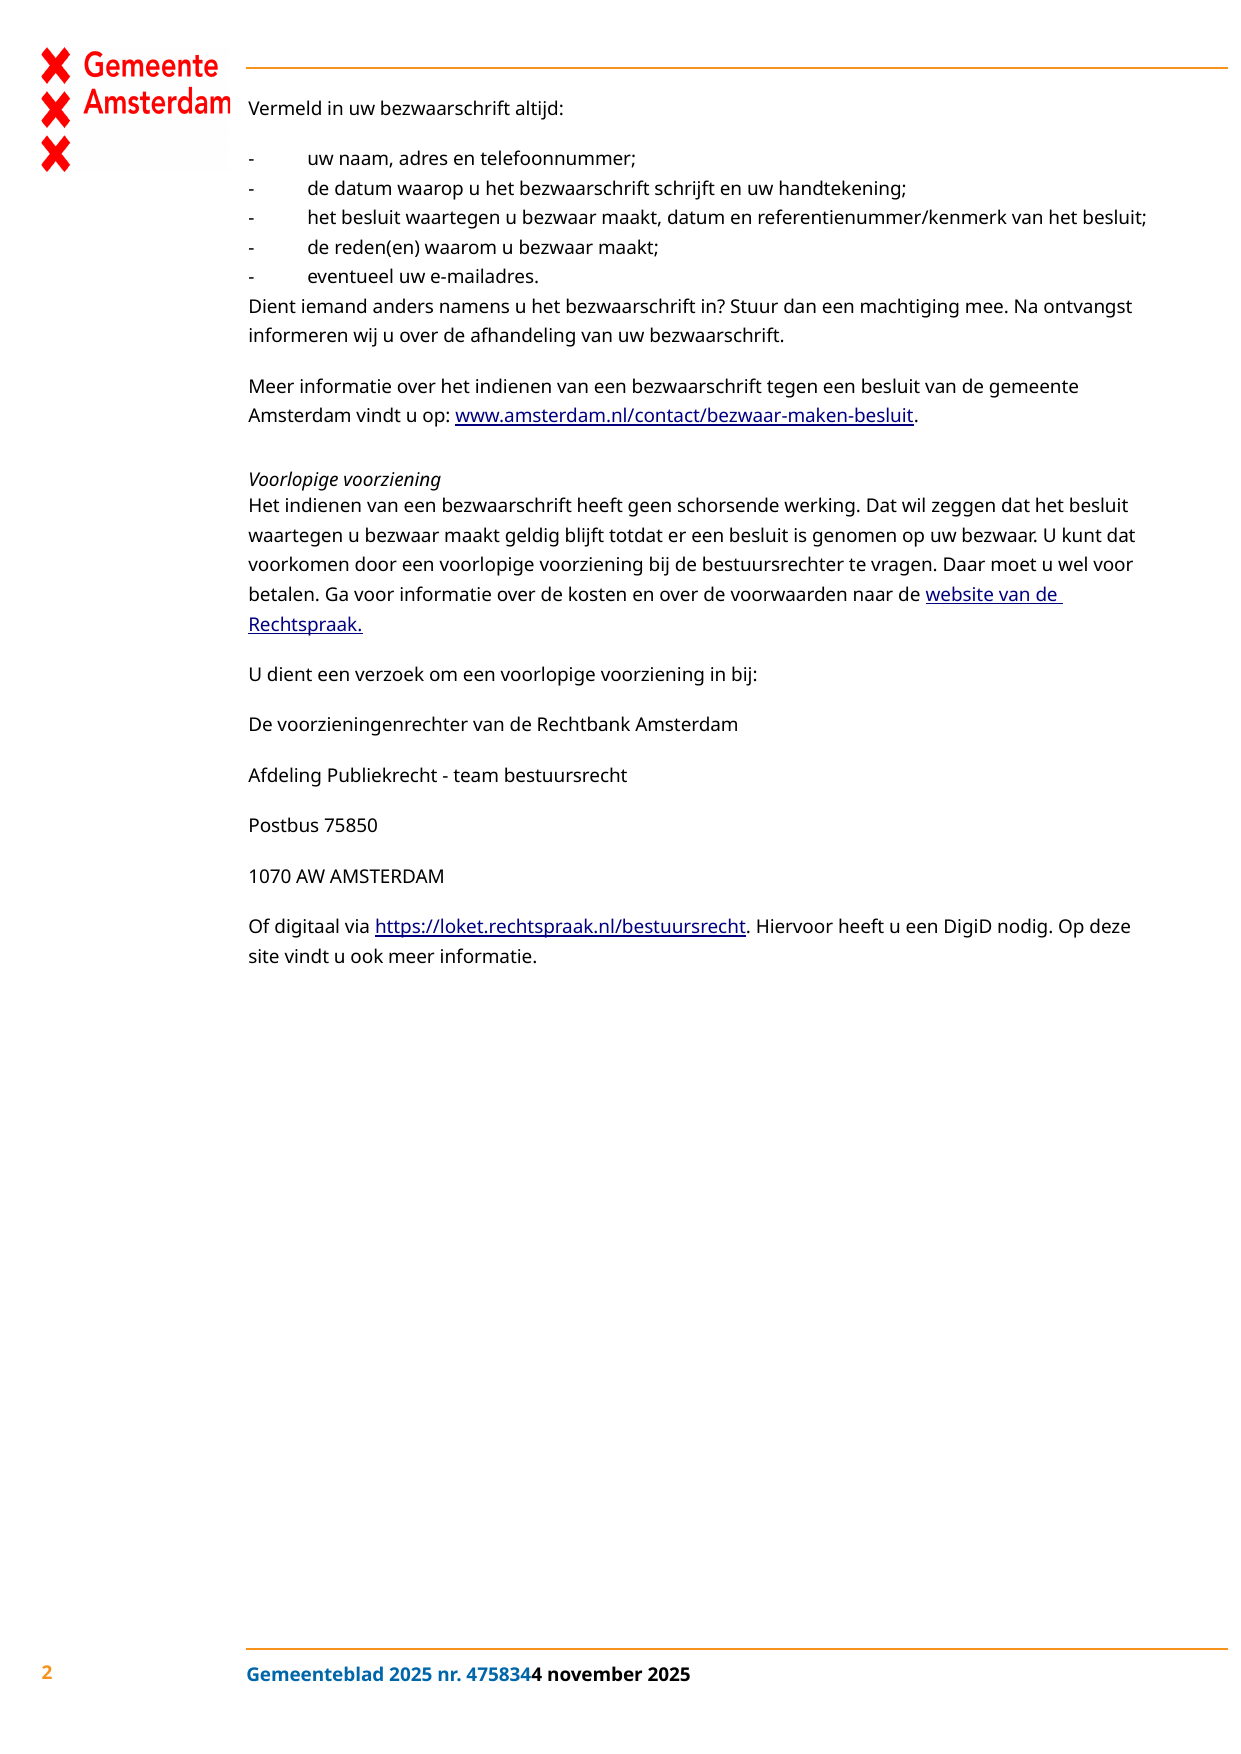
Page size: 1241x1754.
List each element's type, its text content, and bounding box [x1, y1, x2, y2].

text Het indienen van een bezwaarschrift heeft geen schorsende werking. Dat wil zeggen dat het besluit waartegen u bezwaar maakt geldig blijft totdat er een besluit is genomen op uw bezwaar. U kunt dat voorkomen door een voorlopige voorziening bij de bestuursrechter te vragen. Daar moet u wel voor betalen. Ga voor informatie over de kosten en over de voorwaarden naar de website van de Rechtspraak. [248, 492, 1152, 636]
list het besluit waartegen u bezwaar maakt, datum en referentienummer/kenmerk van het besluit; [248, 204, 1152, 230]
text U dient een verzoek om een voorlopige voorziening in bij: [248, 661, 1152, 687]
list uw naam, adres en telefoonnummer; [248, 145, 1152, 171]
text 1070 AW AMSTERDAM [248, 863, 1152, 888]
picture [41, 47, 231, 172]
text Meer informatie over het indienen van een bezwaarschrift tegen een besluit van de gemeente Amsterdam vindt u op: www.amsterdam.nl/contact/bezwaar-maken-besluit. [248, 373, 1152, 428]
text Of digitaal via https://loket.rechtspraak.nl/bestuursrecht. Hiervoor heeft u een DigiD nodig. Op deze site vindt u ook meer informatie. [248, 913, 1152, 968]
text De voorzieningenrechter van de Rechtbank Amsterdam [248, 712, 1152, 737]
text Voorlopige voorziening [248, 467, 1152, 492]
text Vermeld in uw bezwaarschrift altijd: [248, 95, 1152, 121]
list de reden(en) waarom u bezwaar maakt; [248, 234, 1152, 260]
text Postbus 75850 [248, 812, 1152, 838]
list de datum waarop u het bezwaarschrift schrijft en uw handtekening; [248, 175, 1152, 201]
list eventueel uw e-mailadres. [248, 263, 1152, 289]
text Dient iemand anders namens u het bezwaarschrift in? Stuur dan een machtiging mee. Na ontvangst informeren wij u over de afhandeling van uw bezwaarschrift. [248, 293, 1152, 348]
text Afdeling Publiekrecht - team bestuursrecht [248, 762, 1152, 788]
